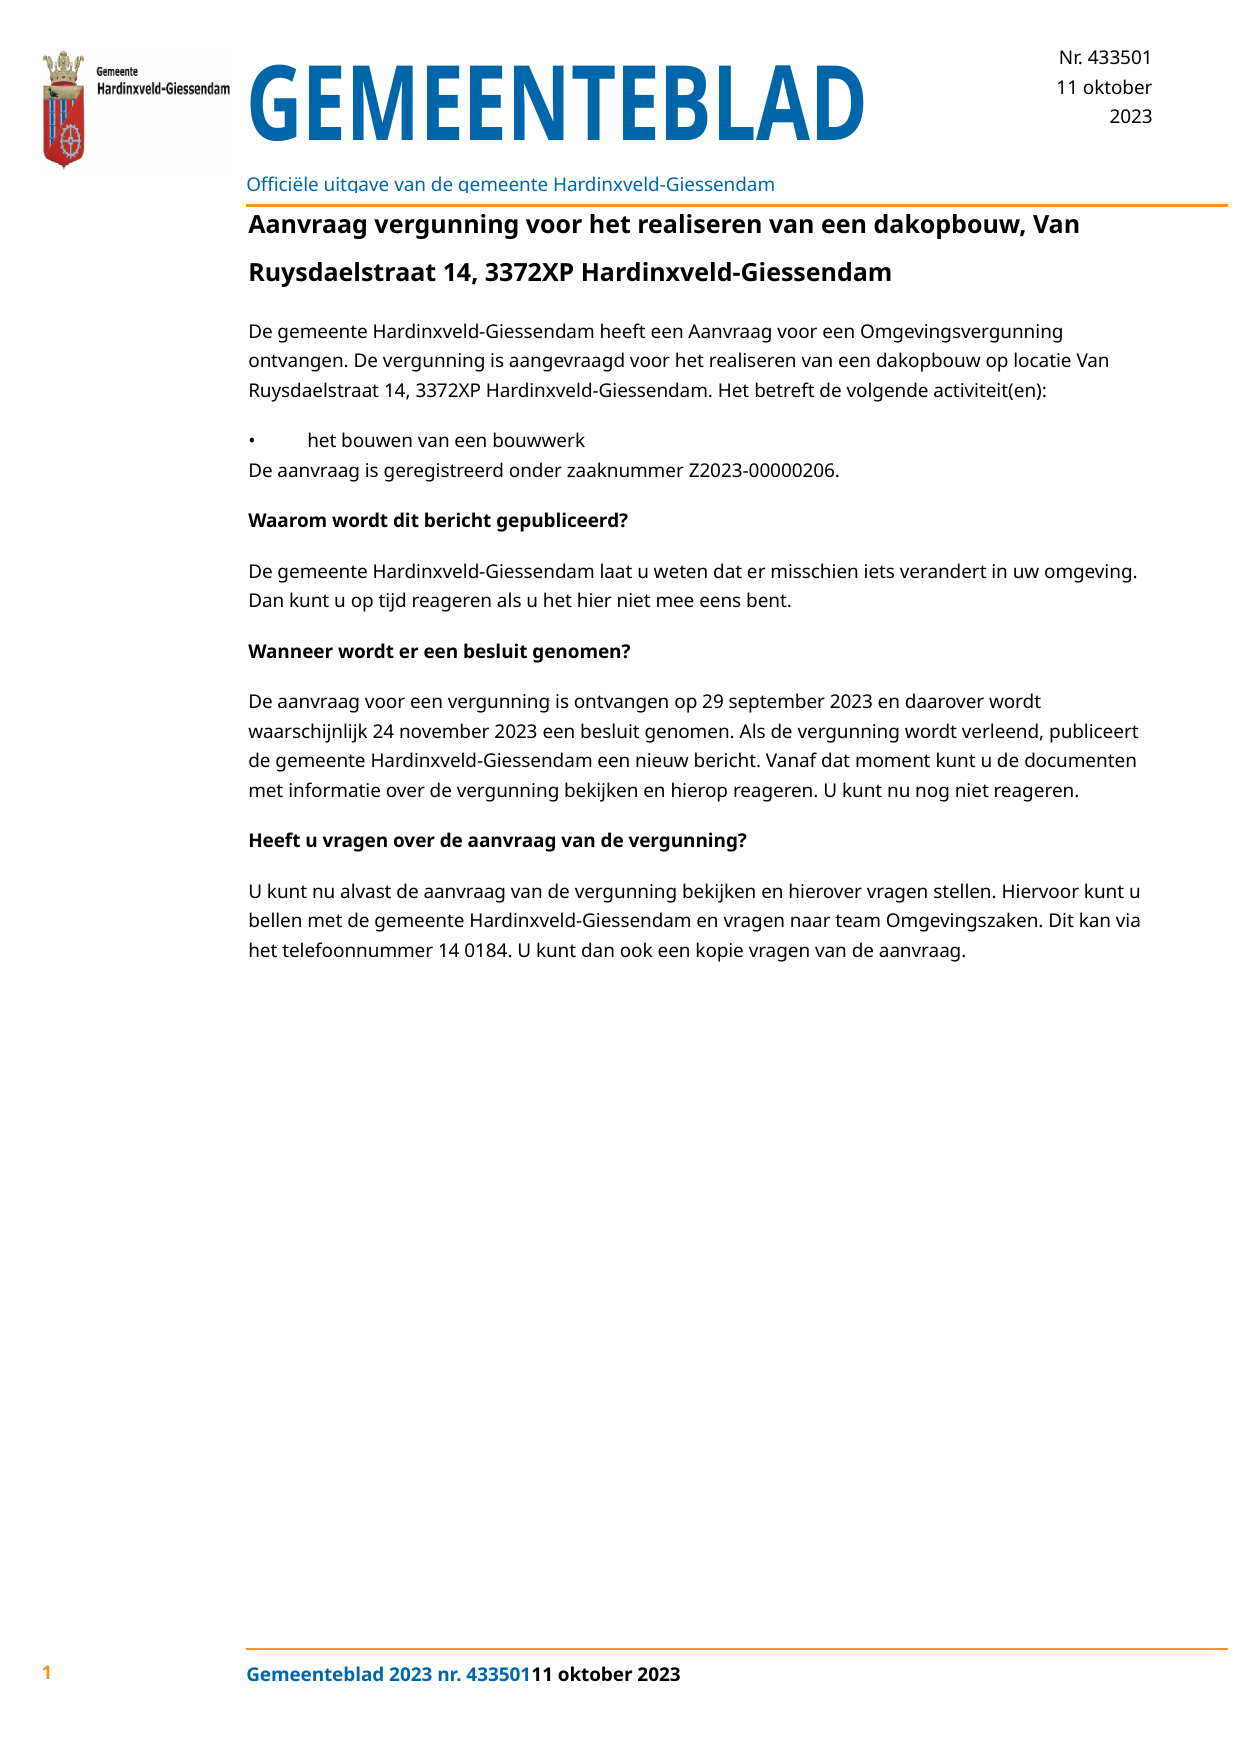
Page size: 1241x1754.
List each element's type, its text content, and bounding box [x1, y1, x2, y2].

text De gemeente Hardinxveld-Giessendam laat u weten dat er misschien iets verandert in uw omgeving. Dan kunt u op tijd reageren als u het hier niet mee eens bent. [248, 558, 1152, 613]
text Aanvraag vergunning voor het realiseren van een dakopbouw, Van Ruysdaelstraat 14, 3372XP Hardinxveld-Giessendam [248, 207, 1152, 288]
list het bouwen van een bouwwerk [248, 427, 1152, 453]
text Waarom wordt dit bericht gepubliceerd? [248, 507, 1152, 533]
text De aanvraag is geregistreerd onder zaaknummer Z2023-00000206. [248, 457, 1152, 483]
text De gemeente Hardinxveld-Giessendam heeft een Aanvraag voor een Omgevingsvergunning ontvangen. De vergunning is aangevraagd voor het realiseren van een dakopbouw op locatie Van Ruysdaelstraat 14, 3372XP Hardinxveld-Giessendam. Het betreft de volgende activiteit(en): [248, 318, 1152, 403]
text Heeft u vragen over de aanvraag van de vergunning? [248, 827, 1152, 853]
text De aanvraag voor een vergunning is ontvangen op 29 september 2023 en daarover wordt waarschijnlijk 24 november 2023 een besluit genomen. Als de vergunning wordt verleend, publiceert de gemeente Hardinxveld-Giessendam een nieuw bericht. Vanaf dat moment kunt u de documenten met informatie over de vergunning bekijken en hierop reageren. U kunt nu nog niet reageren. [248, 688, 1152, 803]
text Wanneer wordt er een besluit genomen? [248, 638, 1152, 664]
text U kunt nu alvast de aanvraag van de vergunning bekijken en hierover vragen stellen. Hiervoor kunt u bellen met de gemeente Hardinxveld-Giessendam en vragen naar team Omgevingszaken. Dit kan via het telefoonnummer 14 0184. U kunt dan ook een kopie vragen van de aanvraag. [248, 878, 1152, 963]
picture [41, 47, 231, 172]
